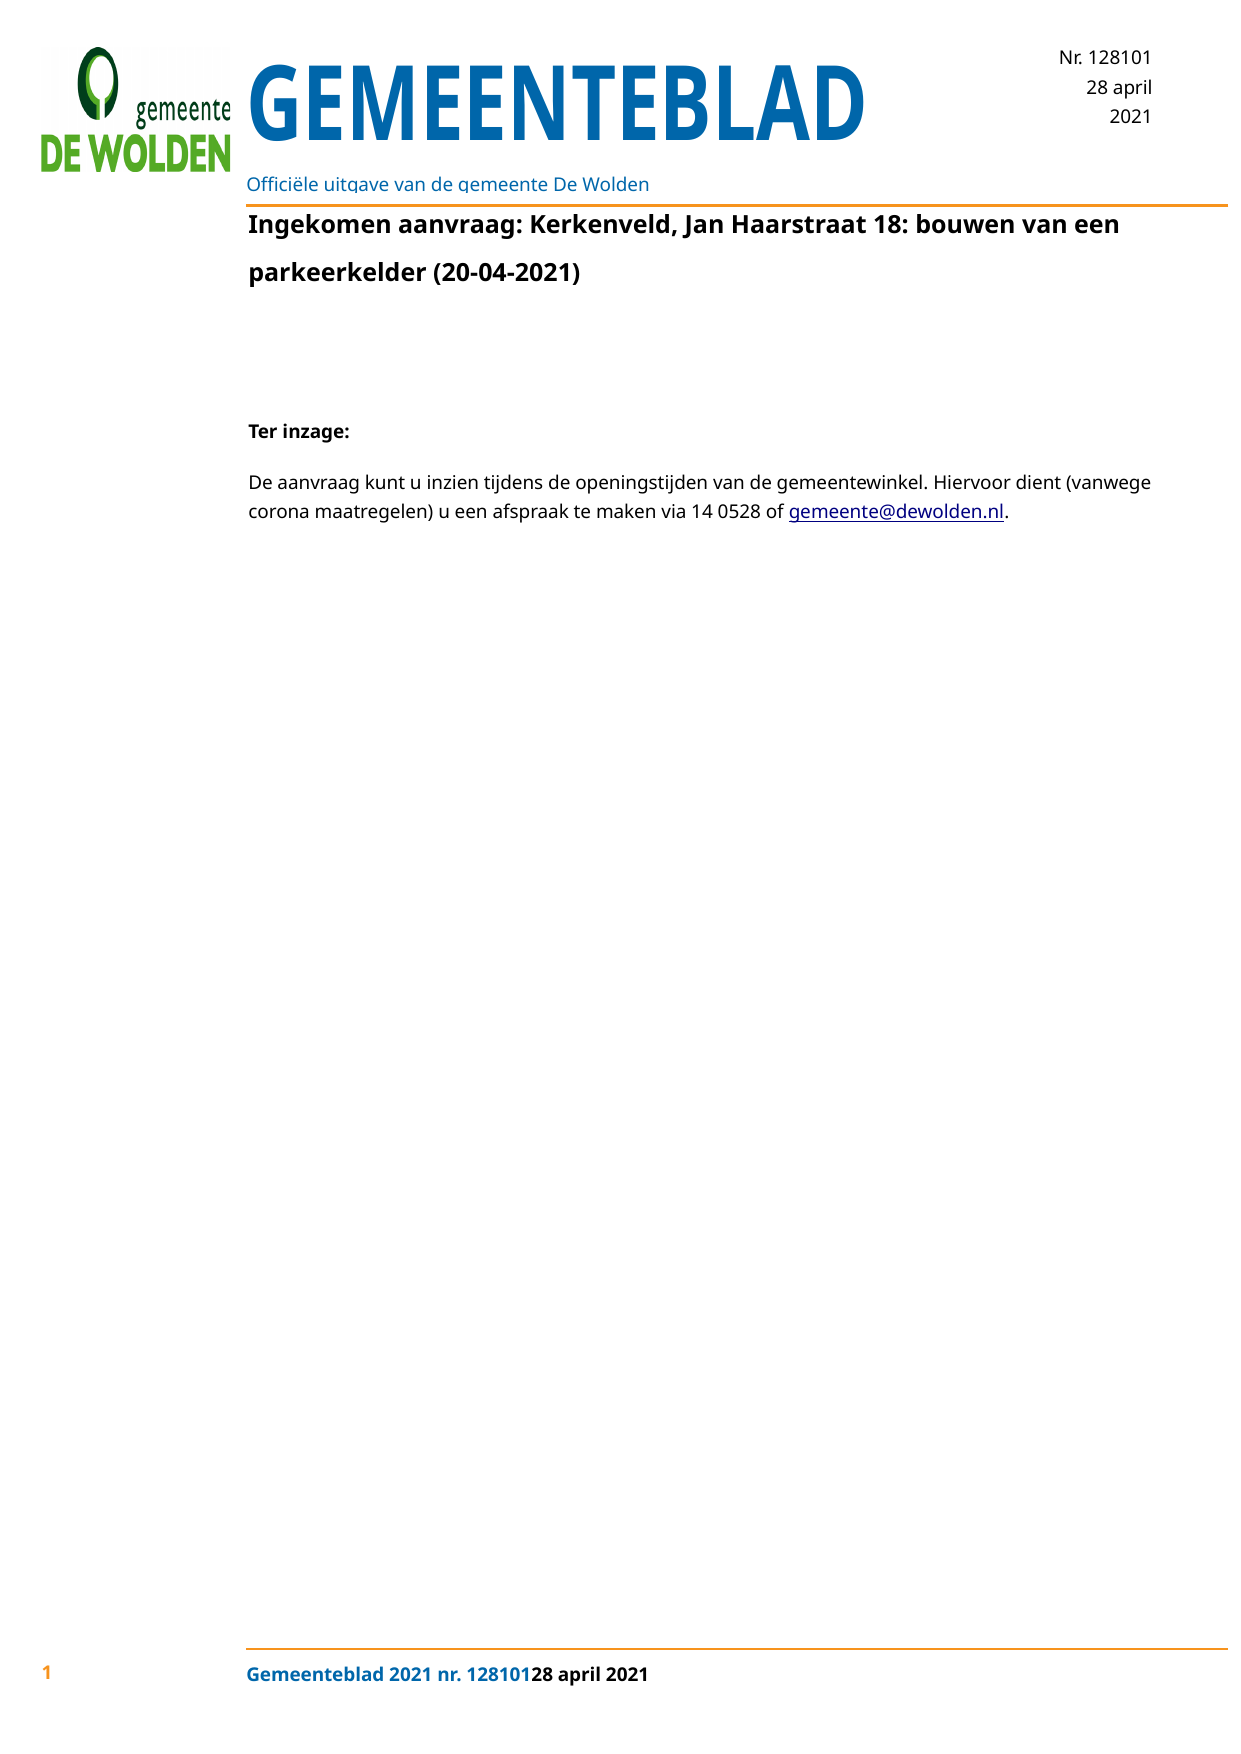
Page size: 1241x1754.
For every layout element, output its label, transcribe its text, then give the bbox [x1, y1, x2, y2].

picture [41, 47, 231, 172]
text Ter inzage: [248, 419, 1152, 444]
text Ingekomen aanvraag: Kerkenveld, Jan Haarstraat 18: bouwen van een parkeerkelder (20-04-2021) [248, 207, 1152, 288]
text De aanvraag kunt u inzien tijdens de openingstijden van de gemeentewinkel. Hiervoor dient (vanwege corona maatregelen) u een afspraak te maken via 14 0528 of gemeente@dewolden.nl. [248, 469, 1152, 524]
